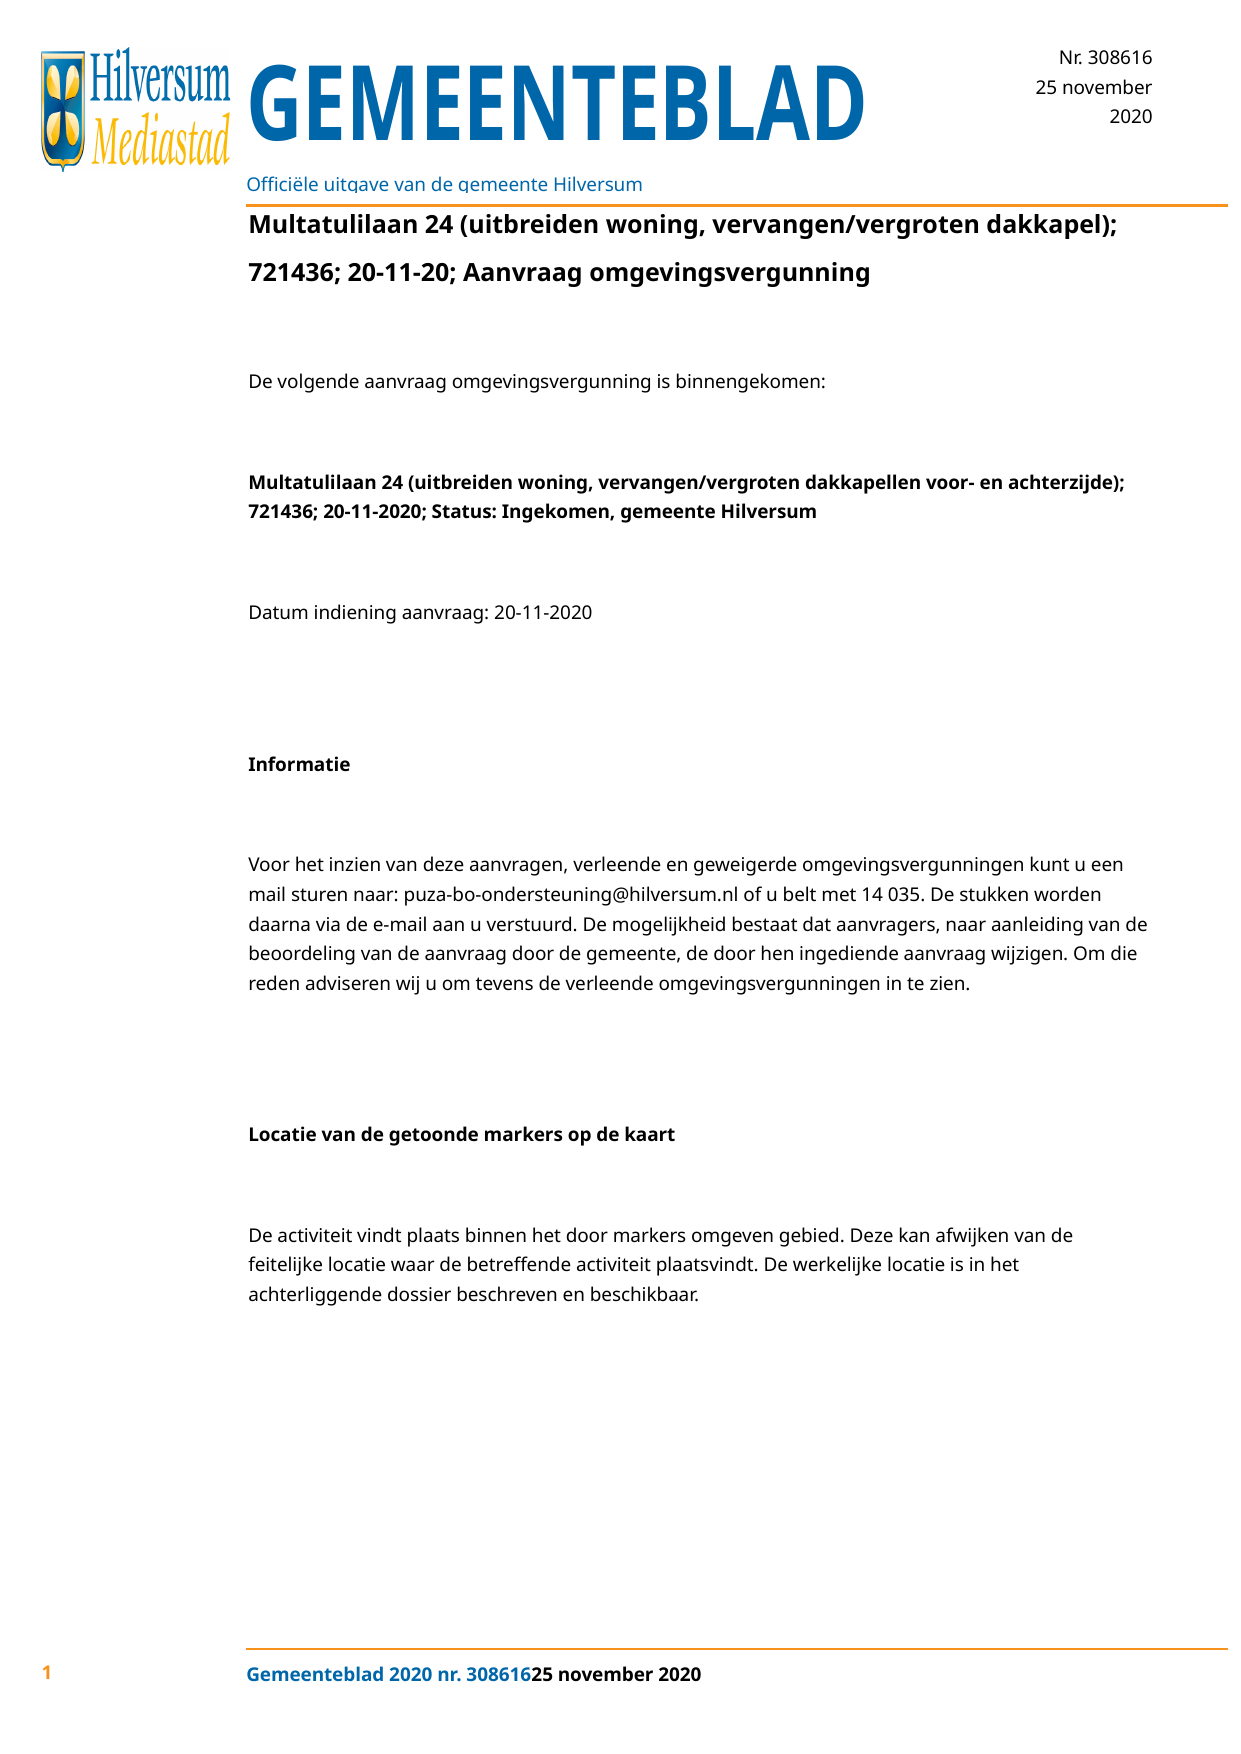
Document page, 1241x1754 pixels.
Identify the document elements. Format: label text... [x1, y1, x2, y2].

picture [41, 47, 231, 172]
text Voor het inzien van deze aanvragen, verleende en geweigerde omgevingsvergunningen kunt u een mail sturen naar: puza-bo-ondersteuning@hilversum.nl of u belt met 14 035. De stukken worden daarna via de e-mail aan u verstuurd. De mogelijkheid bestaat dat aanvragers, naar aanleiding van de beoordeling van de aanvraag door de gemeente, de door hen ingediende aanvraag wijzigen. Om die reden adviseren wij u om tevens de verleende omgevingsvergunningen in te zien. [248, 852, 1152, 996]
text Multatulilaan 24 (uitbreiden woning, vervangen/vergroten dakkapel); 721436; 20-11-20; Aanvraag omgevingsvergunning [248, 207, 1152, 288]
text De volgende aanvraag omgevingsvergunning is binnengekomen: [248, 368, 1152, 394]
text De activiteit vindt plaats binnen het door markers omgeven gebied. Deze kan afwijken van de feitelijke locatie waar de betreffende activiteit plaatsvindt. De werkelijke locatie is in het achterliggende dossier beschreven en beschikbaar. [248, 1222, 1152, 1307]
text Locatie van de getoonde markers op de kaart [248, 1121, 1152, 1147]
text Datum indiening aanvraag: 20-11-2020 [248, 599, 1152, 625]
text Informatie [248, 751, 1152, 777]
text Multatulilaan 24 (uitbreiden woning, vervangen/vergroten dakkapellen voor- en achterzijde); 721436; 20-11-2020; Status: Ingekomen, gemeente Hilversum [248, 469, 1152, 524]
